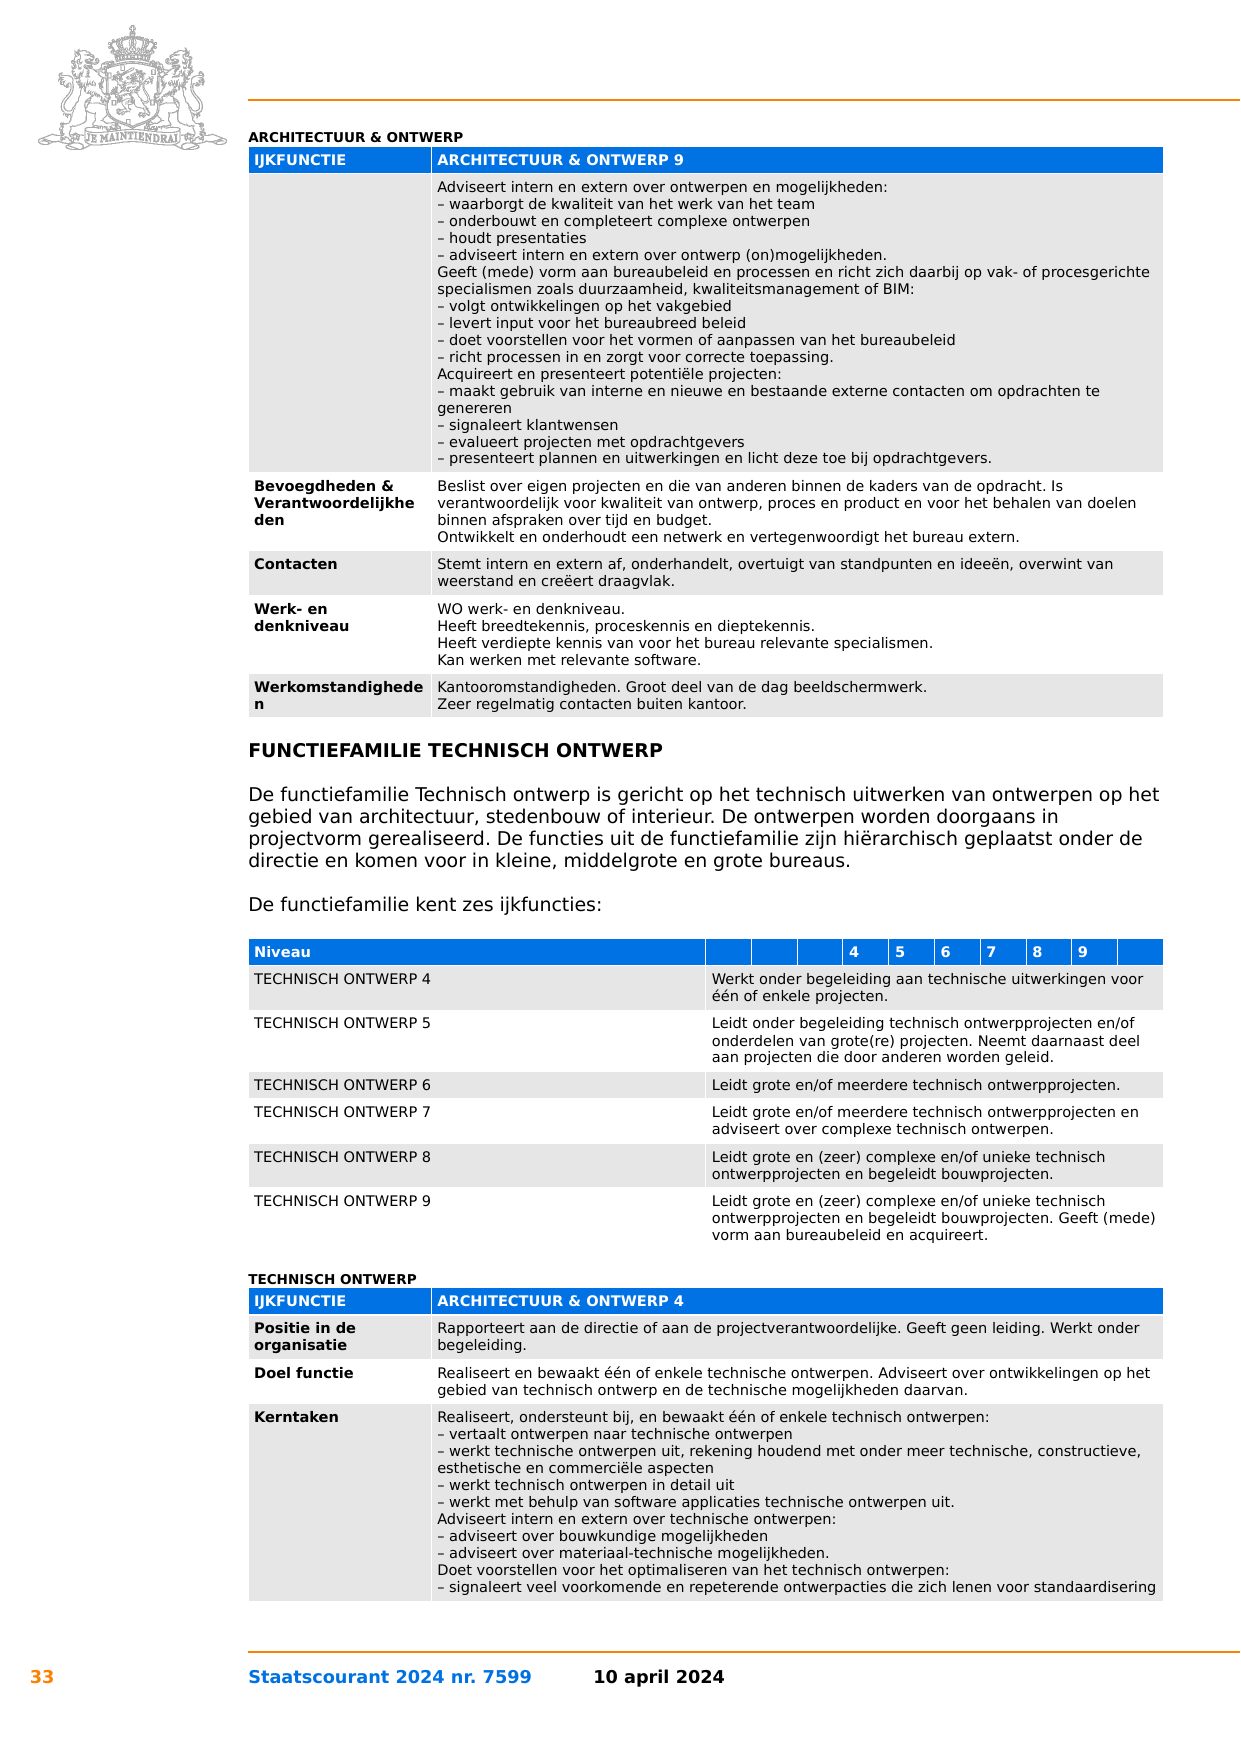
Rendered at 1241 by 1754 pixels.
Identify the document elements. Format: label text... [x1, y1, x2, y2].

table_header [706, 939, 751, 965]
table_cell Doel functie [249, 1360, 431, 1403]
table_cell Leidt grote en/of meerdere technisch ontwerpprojecten en adviseert over complexe technisch ontwerpen. [706, 1100, 1163, 1143]
table_cell Leidt onder begeleiding technisch ontwerpprojecten en/of onderdelen van grote(re) projecten. Neemt daarnaast deel aan projecten die door anderen worden geleid. [706, 1011, 1163, 1071]
table_cell Positie in de organisatie [249, 1316, 431, 1359]
table_cell Contacten [249, 551, 431, 595]
table_cell Kantooromstandigheden. Groot deel van de dag beeldschermwerk. Zeer regelmatig contacten buiten kantoor. [432, 674, 1163, 717]
table_header 9 [1072, 939, 1117, 965]
table_cell Bevoegdheden & Verantwoordelijkheden [249, 473, 431, 550]
table_cell TECHNISCH ONTWERP 7 [249, 1100, 705, 1143]
table_header 5 [889, 939, 934, 965]
table_header 7 [981, 939, 1026, 965]
table_cell Beslist over eigen projecten en die van anderen binnen de kaders van de opdracht. Is verantwoordelijk voor kwaliteit van ontwerp, proces en product en voor het behalen van doelen binnen afspraken over tijd en budget. Ontwikkelt en onderhoudt een netwerk en vertegenwoordigt het bureau extern. [432, 473, 1163, 550]
table_cell Stemt intern en extern af, onderhandelt, overtuigt van standpunten en ideeën, overwint van weerstand en creëert draagvlak. [432, 551, 1163, 595]
table_cell Adviseert intern en extern over ontwerpen en mogelijkheden: – waarborgt de kwaliteit van het werk van het team – onderbouwt en completeert complexe ontwerpen – houdt presentaties – adviseert intern en extern over ontwerp (on)mogelijkheden. Geeft (mede) vorm aan bureaubeleid en processen en richt zich daarbij op vak- of procesgerichte specialismen zoals duurzaamheid, kwaliteitsmanagement of BIM: – volgt ontwikkelingen op het vakgebied – levert input voor het bureaubreed beleid – doet voorstellen voor het vormen of aanpassen van het bureaubeleid – richt processen in en zorgt voor correcte toepassing. Acquireert en presenteert potentiële projecten: – maakt gebruik van interne en nieuwe en bestaande externe contacten om opdrachten te genereren – signaleert klantwensen – evalueert projecten met opdrachtgevers – presenteert plannen en uitwerkingen en licht deze toe bij opdrachtgevers. [432, 174, 1163, 472]
table_header 4 [843, 939, 888, 965]
table_cell Kerntaken [249, 1404, 431, 1601]
table_cell Leidt grote en/of meerdere technisch ontwerpprojecten. [706, 1072, 1163, 1098]
table_header 8 [1027, 939, 1071, 965]
subtitle FUNCTIEFAMILIE TECHNISCH ONTWERP [248, 740, 1163, 762]
table_cell Realiseert, ondersteunt bij, en bewaakt één of enkele technisch ontwerpen: – vertaalt ontwerpen naar technische ontwerpen – werkt technische ontwerpen uit, rekening houdend met onder meer technische, constructieve, esthetische en commerciële aspecten – werkt technisch ontwerpen in detail uit – werkt met behulp van software applicaties technische ontwerpen uit. Adviseert intern en extern over technische ontwerpen: – adviseert over bouwkundige mogelijkheden – adviseert over materiaal-technische mogelijkheden. Doet voorstellen voor het optimaliseren van het technisch ontwerpen: – signaleert veel voorkomende en repeterende ontwerpacties die zich lenen voor standaardisering [432, 1404, 1163, 1601]
table_cell Werkt onder begeleiding aan technische uitwerkingen voor één of enkele projecten. [706, 966, 1163, 1010]
table_cell TECHNISCH ONTWERP 6 [249, 1072, 705, 1098]
table_cell Rapporteert aan de directie of aan de projectverantwoordelijke. Geeft geen leiding. Werkt onder begeleiding. [432, 1316, 1163, 1359]
table_cell ARCHITECTUUR & ONTWERP 4 [432, 1288, 1163, 1314]
table_cell Leidt grote en (zeer) complexe en/of unieke technisch ontwerpprojecten en begeleidt bouwprojecten. [706, 1144, 1163, 1187]
table_header [798, 939, 842, 965]
table_cell Werk- en denkniveau [249, 596, 431, 673]
table_cell TECHNISCH ONTWERP 4 [249, 966, 705, 1010]
table_header ARCHITECTUUR & ONTWERP [248, 130, 1163, 146]
table_cell IJKFUNCTIE [249, 147, 431, 173]
table_header [1118, 939, 1163, 965]
table_cell TECHNISCH ONTWERP 9 [249, 1188, 705, 1248]
table_cell ARCHITECTUUR & ONTWERP 9 [432, 147, 1163, 173]
table_cell [249, 174, 431, 472]
text De functiefamilie Technisch ontwerp is gericht op het technisch uitwerken van ontwerpen op het gebied van architectuur, stedenbouw of interieur. De ontwerpen worden doorgaans in projectvorm gerealiseerd. De functies uit de functiefamilie zijn hiërarchisch geplaatst onder de directie en komen voor in kleine, middelgrote en grote bureaus. [248, 784, 1163, 872]
table_cell TECHNISCH ONTWERP 5 [249, 1011, 705, 1071]
table_header TECHNISCH ONTWERP [248, 1271, 1163, 1287]
table_cell TECHNISCH ONTWERP 8 [249, 1144, 705, 1187]
table_header [752, 939, 797, 965]
table_cell Werkomstandigheden [249, 674, 431, 717]
table_header 6 [935, 939, 980, 965]
table_cell Leidt grote en (zeer) complexe en/of unieke technisch ontwerpprojecten en begeleidt bouwprojecten. Geeft (mede) vorm aan bureaubeleid en acquireert. [706, 1188, 1163, 1248]
table_cell Realiseert en bewaakt één of enkele technische ontwerpen. Adviseert over ontwikkelingen op het gebied van technisch ontwerp en de technische mogelijkheden daarvan. [432, 1360, 1163, 1403]
table_cell IJKFUNCTIE [249, 1288, 431, 1314]
table_header Niveau [249, 939, 705, 965]
text De functiefamilie kent zes ijkfuncties: [248, 894, 1163, 916]
picture [38, 25, 227, 150]
table_cell WO werk- en denkniveau. Heeft breedtekennis, proceskennis en dieptekennis. Heeft verdiepte kennis van voor het bureau relevante specialismen. Kan werken met relevante software. [432, 596, 1163, 673]
